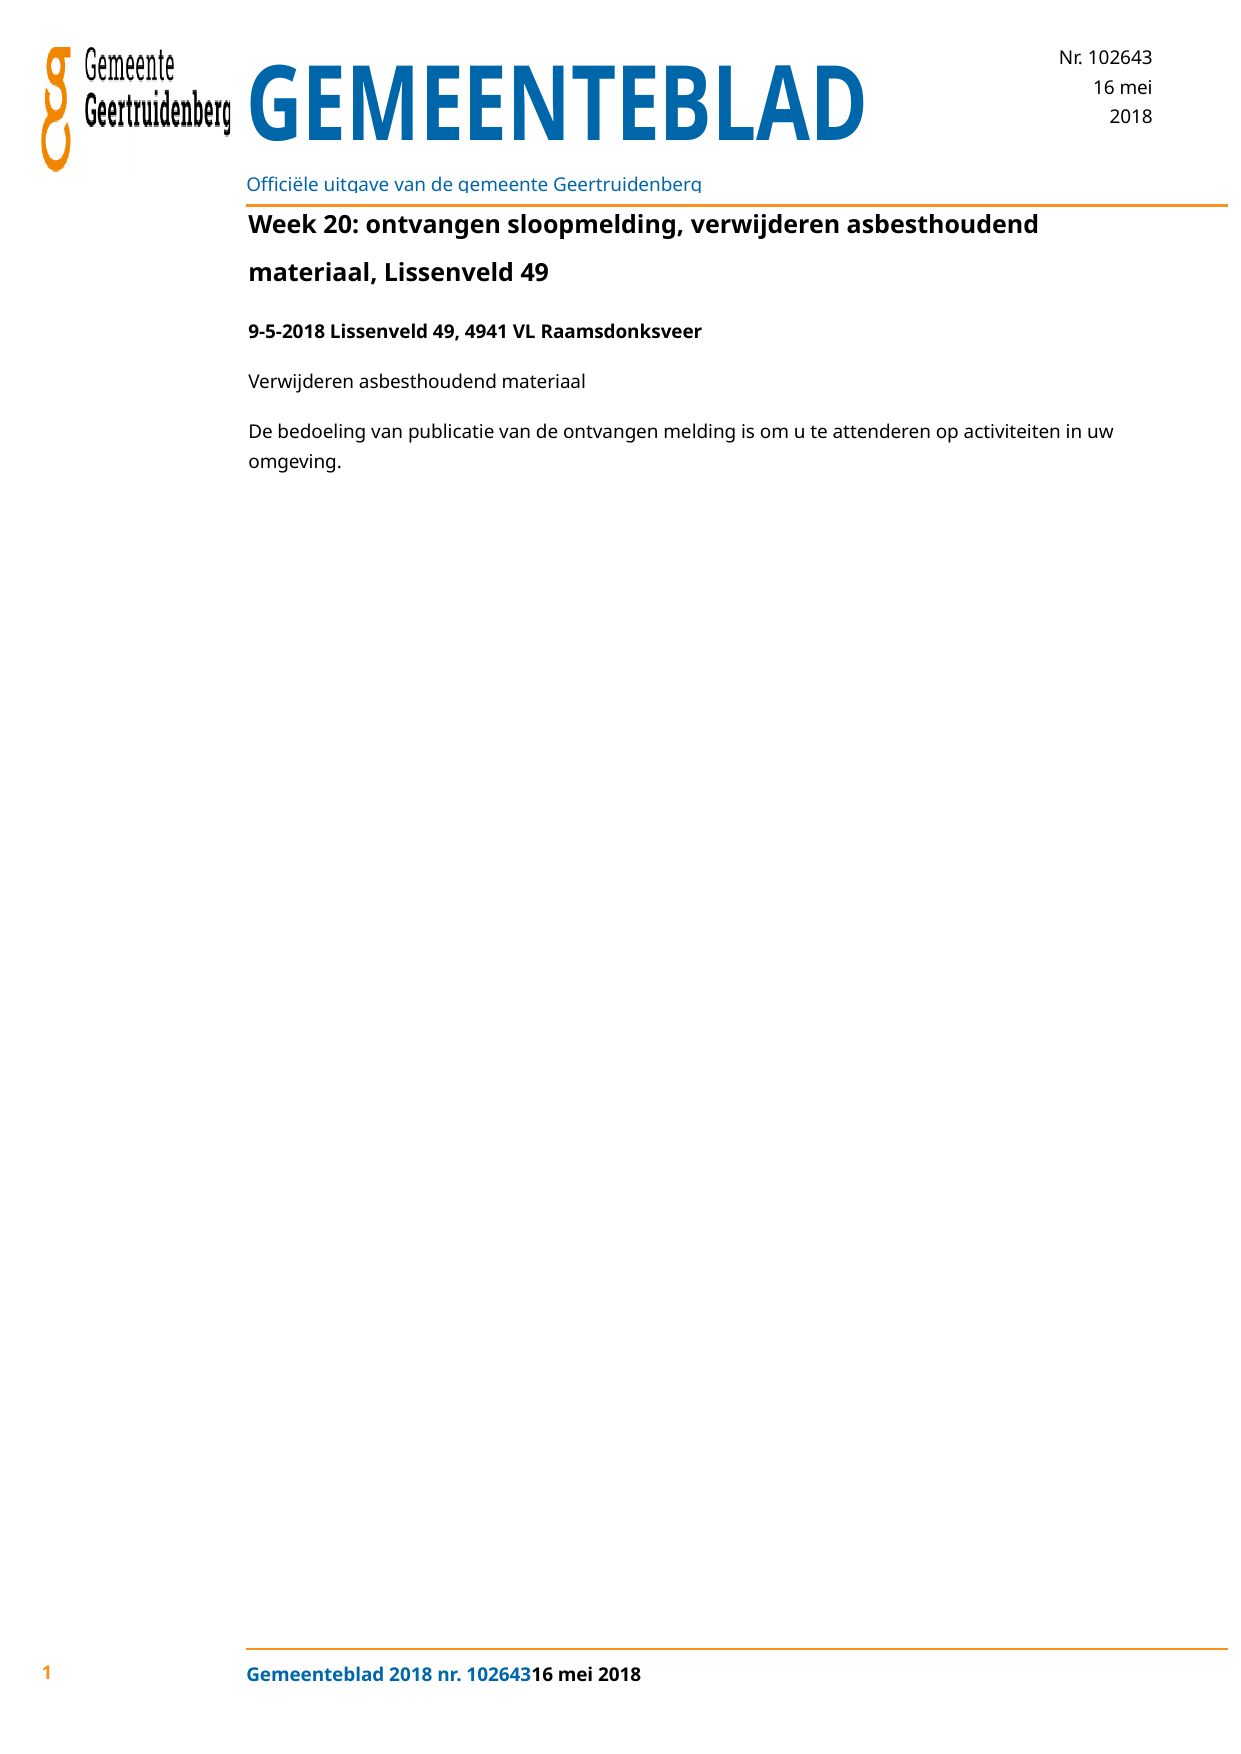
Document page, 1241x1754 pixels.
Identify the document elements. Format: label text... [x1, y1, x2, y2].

text Week 20: ontvangen sloopmelding, verwijderen asbesthoudend materiaal, Lissenveld 49 [248, 207, 1152, 288]
text Verwijderen asbesthoudend materiaal [248, 368, 1152, 394]
picture [41, 47, 231, 172]
text De bedoeling van publicatie van de ontvangen melding is om u te attenderen op activiteiten in uw omgeving. [248, 419, 1152, 474]
text 9-5-2018 Lissenveld 49, 4941 VL Raamsdonksveer [248, 318, 1152, 344]
